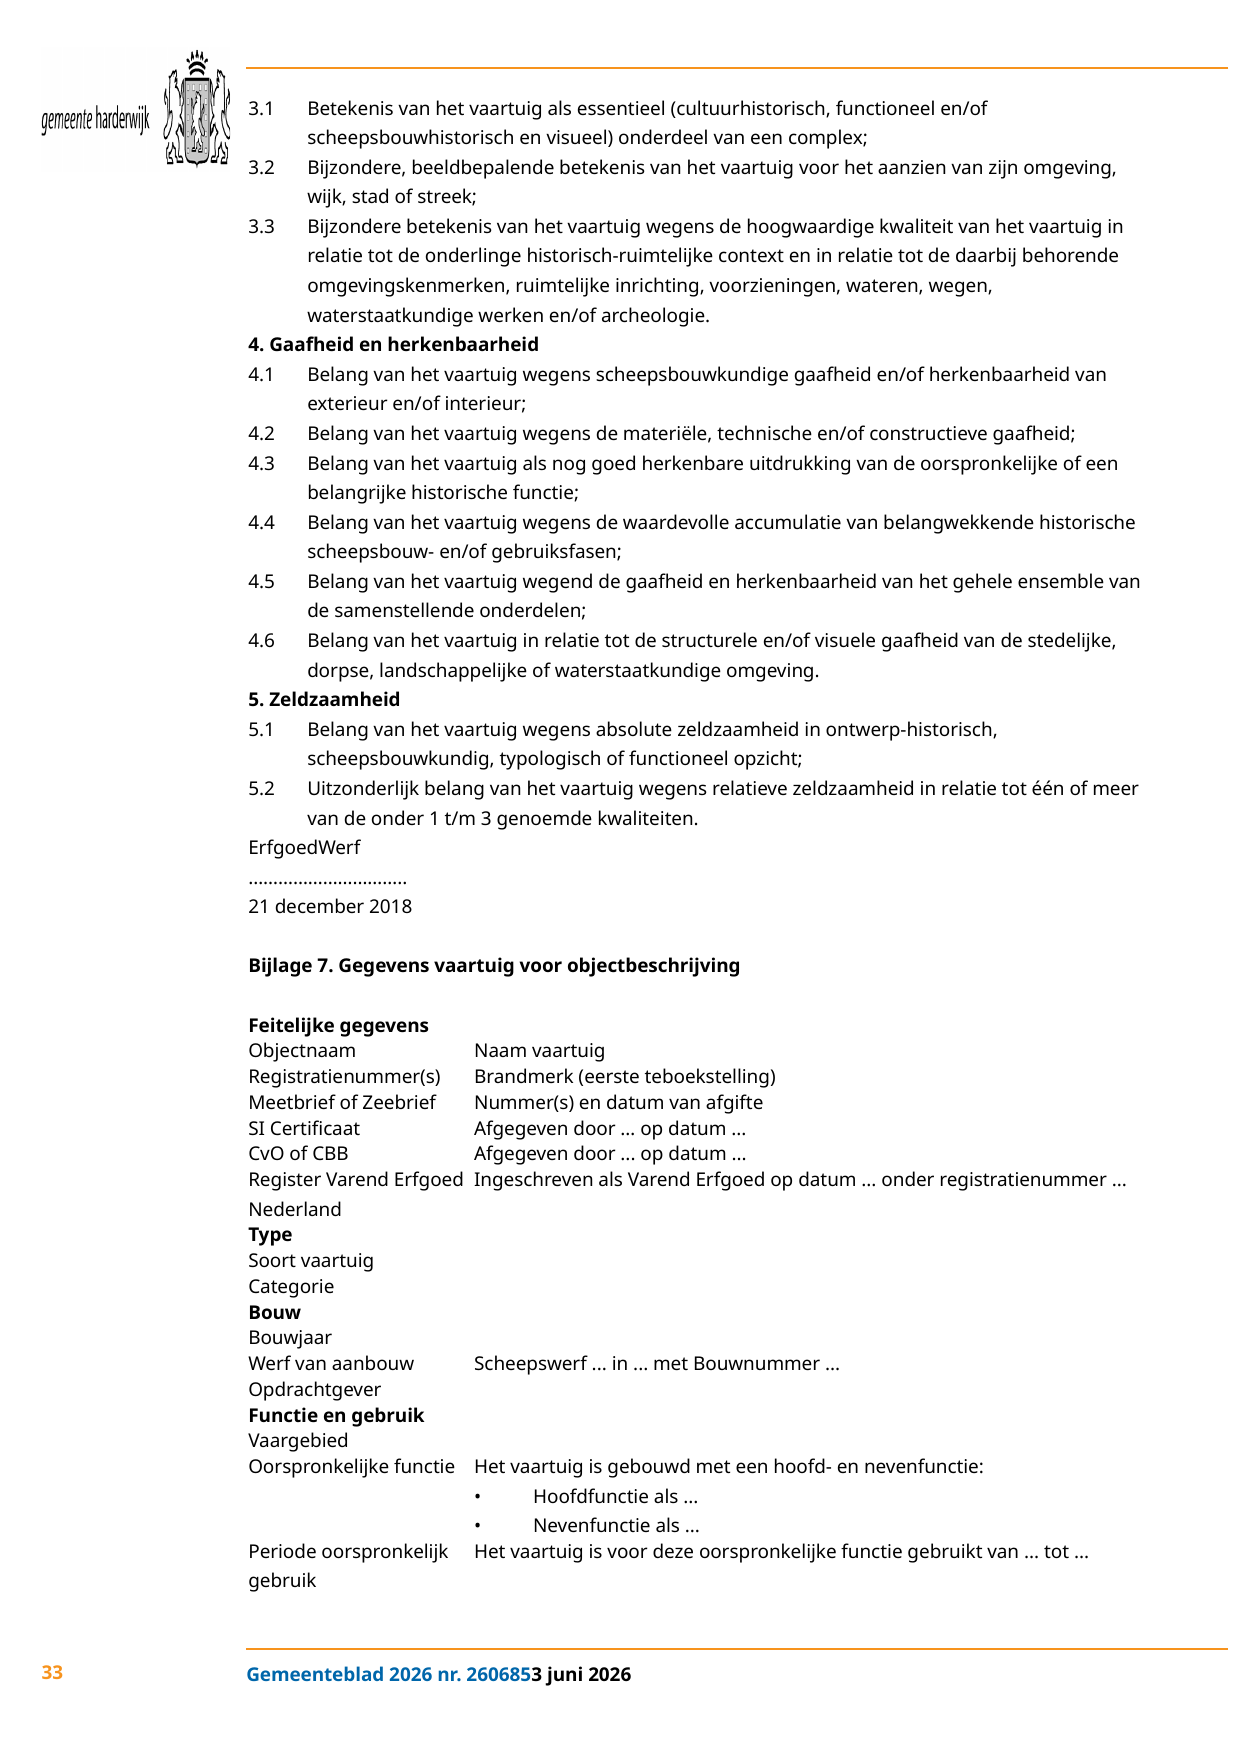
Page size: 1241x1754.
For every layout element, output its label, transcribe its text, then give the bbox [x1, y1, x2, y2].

list Betekenis van het vaartuig als essentieel (cultuurhistorisch, functioneel en/of scheepsbouwhistorisch en visueel) onderdeel van een complex; [248, 95, 1152, 150]
picture [41, 47, 231, 172]
table_header Feitelijke gegevens [248, 1012, 1152, 1038]
table_cell Ingeschreven als Varend Erfgoed op datum ... onder registratienummer ... [474, 1166, 1152, 1222]
table_cell Opdrachtgever [248, 1376, 474, 1402]
table_cell Oorspronkelijke functie [248, 1453, 474, 1538]
table_cell [474, 1325, 1152, 1350]
table_cell Categorie [248, 1273, 474, 1299]
table_cell [474, 1273, 1152, 1299]
list Belang van het vaartuig wegens absolute zeldzaamheid in ontwerp-historisch, scheepsbouwkundig, typologisch of functioneel opzicht; [248, 716, 1152, 771]
table_cell Bouw [248, 1299, 1152, 1324]
text ErfgoedWerf [248, 834, 1152, 860]
table_cell Periode oorspronkelijk gebruik [248, 1538, 474, 1593]
table_cell Brandmerk (eerste teboekstelling) [474, 1064, 1152, 1089]
table_cell [474, 1376, 1152, 1402]
table_cell [474, 1248, 1152, 1273]
table_cell Werf van aanbouw [248, 1350, 474, 1376]
table_cell Afgegeven door ... op datum ... [474, 1141, 1152, 1166]
text ………………………….. [248, 864, 1152, 890]
table_cell Type [248, 1222, 1152, 1247]
table_cell Het vaartuig is voor deze oorspronkelijke functie gebruikt van ... tot ... [474, 1538, 1152, 1593]
text 5. Zeldzaamheid [248, 686, 1152, 712]
table_cell Nummer(s) en datum van afgifte [474, 1089, 1152, 1115]
text 4. Gaafheid en herkenbaarheid [248, 331, 1152, 357]
list Belang van het vaartuig wegend de gaafheid en herkenbaarheid van het gehele ensemble van de samenstellende onderdelen; [248, 568, 1152, 623]
table_cell Objectnaam [248, 1038, 474, 1063]
list Belang van het vaartuig wegens de waardevolle accumulatie van belangwekkende historische scheepsbouw- en/of gebruiksfasen; [248, 509, 1152, 564]
table_cell [474, 1428, 1152, 1453]
table_cell Naam vaartuig [474, 1038, 1152, 1063]
table_cell Registratienummer(s) [248, 1064, 474, 1089]
list Belang van het vaartuig als nog goed herkenbare uitdrukking van de oorspronkelijke of een belangrijke historische functie; [248, 450, 1152, 505]
text Bijlage 7. Gegevens vaartuig voor objectbeschrijving [248, 953, 1152, 978]
list Belang van het vaartuig in relatie tot de structurele en/of visuele gaafheid van de stedelijke, dorpse, landschappelijke of waterstaatkundige omgeving. [248, 627, 1152, 683]
table_cell Afgegeven door … op datum ... [474, 1115, 1152, 1141]
table_cell Register Varend Erfgoed Nederland [248, 1166, 474, 1222]
table_cell Functie en gebruik [248, 1402, 1152, 1427]
table_cell Soort vaartuig [248, 1248, 474, 1273]
list Belang van het vaartuig wegens scheepsbouwkundige gaafheid en/of herkenbaarheid van exterieur en/of interieur; [248, 361, 1152, 416]
table_cell Scheepswerf ... in ... met Bouwnummer ... [474, 1350, 1152, 1376]
text 21 december 2018 [248, 893, 1152, 919]
list Bijzondere, beeldbepalende betekenis van het vaartuig voor het aanzien van zijn omgeving, wijk, stad of streek; [248, 154, 1152, 209]
table_cell SI Certificaat [248, 1115, 474, 1141]
table_cell CvO of CBB [248, 1141, 474, 1166]
list Belang van het vaartuig wegens de materiële, technische en/of constructieve gaafheid; [248, 420, 1152, 446]
list Bijzondere betekenis van het vaartuig wegens de hoogwaardige kwaliteit van het vaartuig in relatie tot de onderlinge historisch-ruimtelijke context en in relatie tot de daarbij behorende omgevingskenmerken, ruimtelijke inrichting, voorzieningen, wateren, wegen, waterstaatkundige werken en/of archeologie. [248, 213, 1152, 328]
table_cell Bouwjaar [248, 1325, 474, 1350]
table_cell Vaargebied [248, 1428, 474, 1453]
table_cell Het vaartuig is gebouwd met een hoofd- en nevenfunctie: Hoofdfunctie als ... Nevenfunctie als ... [474, 1453, 1152, 1538]
table_cell Meetbrief of Zeebrief [248, 1089, 474, 1115]
list Uitzonderlijk belang van het vaartuig wegens relatieve zeldzaamheid in relatie tot één of meer van de onder 1 t/m 3 genoemde kwaliteiten. [248, 775, 1152, 831]
